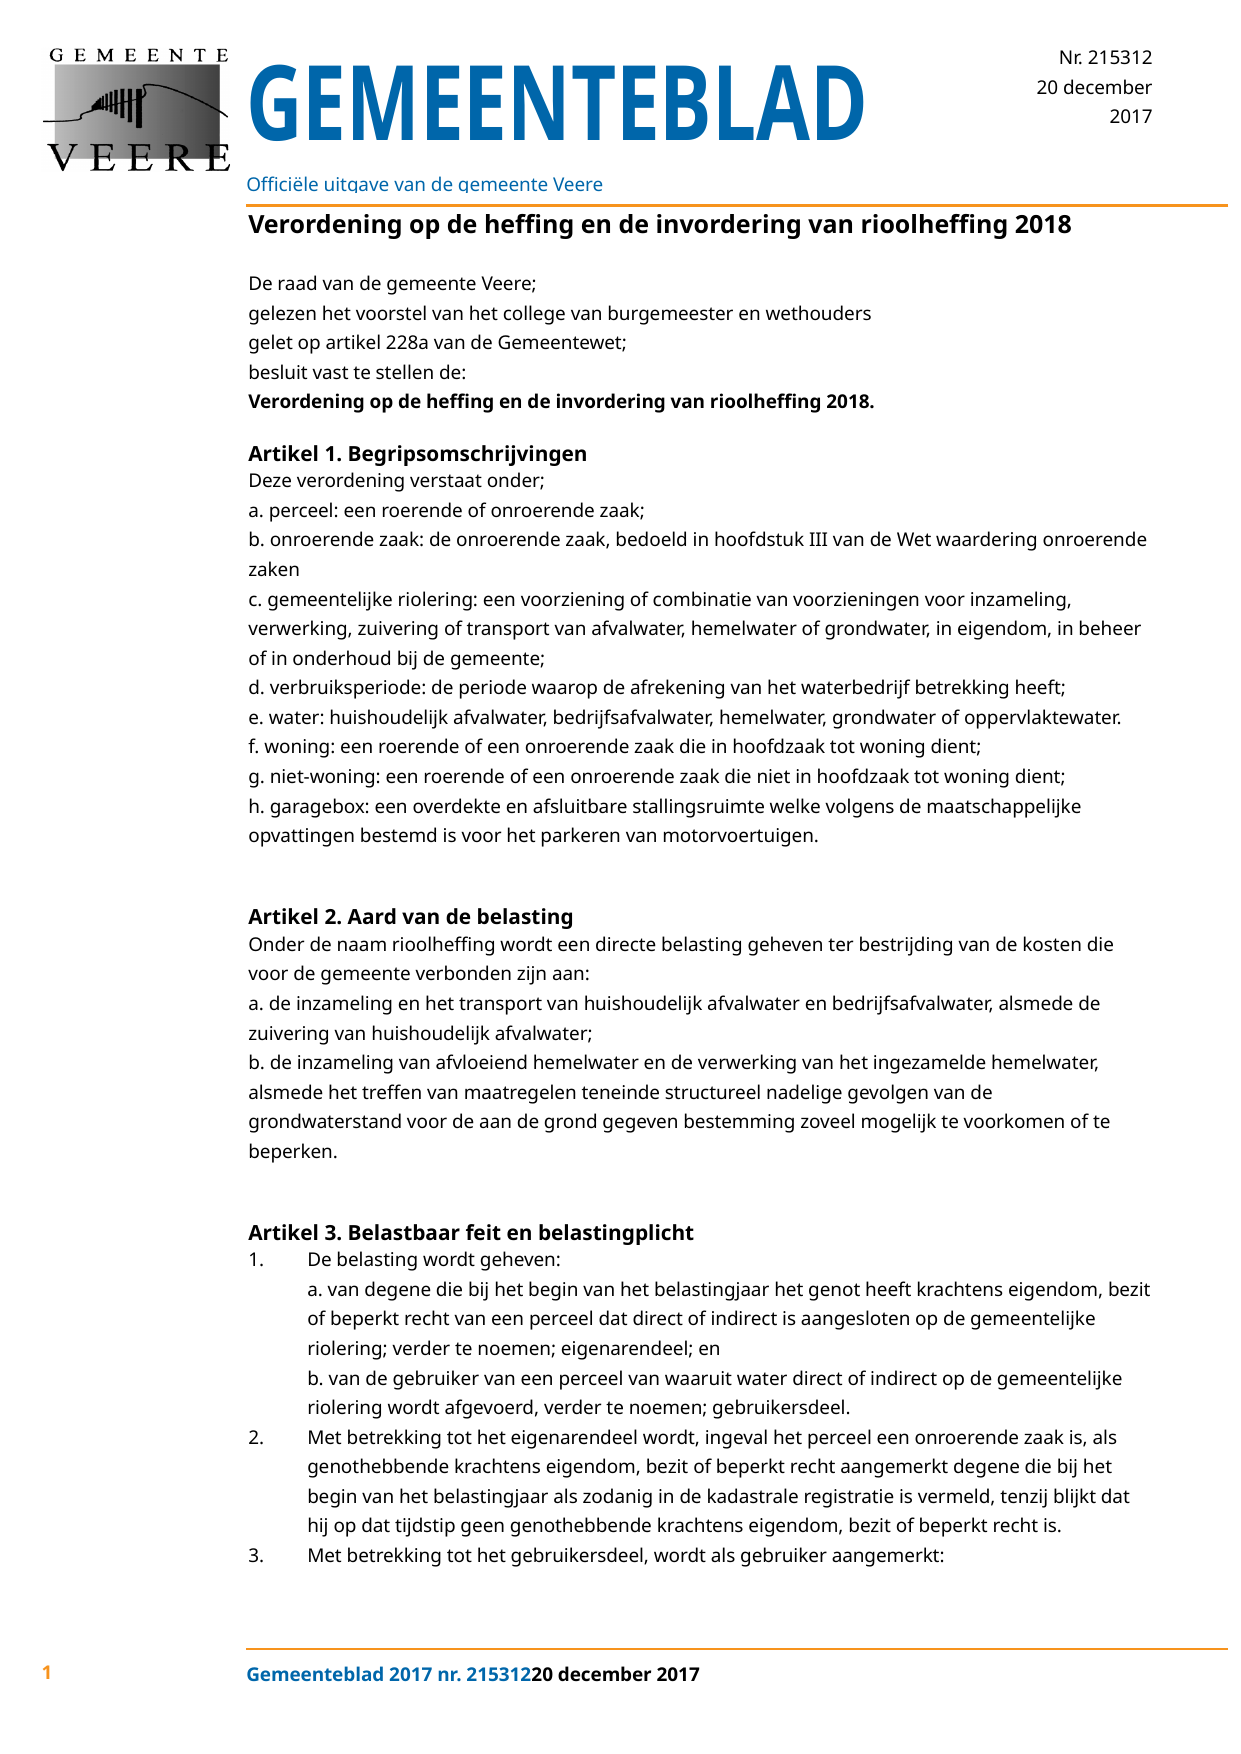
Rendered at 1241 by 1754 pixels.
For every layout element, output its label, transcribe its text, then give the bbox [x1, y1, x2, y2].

text Artikel 3. Belastbaar feit en belastingplicht [248, 1218, 1152, 1246]
text Onder de naam rioolheffing wordt een directe belasting geheven ter bestrijding van de kosten die voor de gemeente verbonden zijn aan: [248, 931, 1152, 986]
text gelet op artikel 228a van de Gemeentewet; [248, 329, 1152, 355]
text f. woning: een roerende of een onroerende zaak die in hoofdzaak tot woning dient; [248, 734, 1152, 759]
text Artikel 2. Aard van de belasting [248, 902, 1152, 931]
text c. gemeentelijke riolering: een voorziening of combinatie van voorzieningen voor inzameling, verwerking, zuivering of transport van afvalwater, hemelwater of grondwater, in eigendom, in beheer of in onderhoud bij de gemeente; [248, 586, 1152, 671]
text a. perceel: een roerende of onroerende zaak; [248, 497, 1152, 523]
text De raad van de gemeente Veere; [248, 270, 1152, 296]
text Artikel 1. Begripsomschrijvingen [248, 439, 1152, 467]
text b. onroerende zaak: de onroerende zaak, bedoeld in hoofdstuk III van de Wet waardering onroerende zaken [248, 527, 1152, 582]
text Verordening op de heffing en de invordering van rioolheffing 2018 [248, 207, 1152, 241]
list b. van de gebruiker van een perceel van waaruit water direct of indirect op de gemeentelijke riolering wordt afgevoerd, verder te noemen; gebruikersdeel. [248, 1365, 1152, 1420]
list De belasting wordt geheven: [248, 1246, 1152, 1272]
text b. de inzameling van afvloeiend hemelwater en de verwerking van het ingezamelde hemelwater, alsmede het treffen van maatregelen teneinde structureel nadelige gevolgen van de grondwaterstand voor de aan de grond gegeven bestemming zoveel mogelijk te voorkomen of te beperken. [248, 1049, 1152, 1164]
text h. garagebox: een overdekte en afsluitbare stallingsruimte welke volgens de maatschappelijke opvattingen bestemd is voor het parkeren van motorvoertuigen. [248, 793, 1152, 848]
text gelezen het voorstel van het college van burgemeester en wethouders [248, 300, 1152, 326]
picture [41, 47, 231, 172]
text besluit vast te stellen de: [248, 359, 1152, 385]
list Met betrekking tot het eigenarendeel wordt, ingeval het perceel een onroerende zaak is, als genothebbende krachtens eigendom, bezit of beperkt recht aangemerkt degene die bij het begin van het belastingjaar als zodanig in de kadastrale registratie is vermeld, tenzij blijkt dat hij op dat tijdstip geen genothebbende krachtens eigendom, bezit of beperkt recht is. [248, 1424, 1152, 1538]
text e. water: huishoudelijk afvalwater, bedrijfsafvalwater, hemelwater, grondwater of oppervlaktewater. [248, 704, 1152, 730]
text a. de inzameling en het transport van huishoudelijk afvalwater en bedrijfsafvalwater, alsmede de zuivering van huishoudelijk afvalwater; [248, 990, 1152, 1045]
text g. niet-woning: een roerende of een onroerende zaak die niet in hoofdzaak tot woning dient; [248, 763, 1152, 789]
text Deze verordening verstaat onder; [248, 467, 1152, 493]
text d. verbruiksperiode: de periode waarop de afrekening van het waterbedrijf betrekking heeft; [248, 674, 1152, 700]
text Verordening op de heffing en de invordering van rioolheffing 2018. [248, 389, 1152, 414]
list a. van degene die bij het begin van het belastingjaar het genot heeft krachtens eigendom, bezit of beperkt recht van een perceel dat direct of indirect is aangesloten op de gemeentelijke riolering; verder te noemen; eigenarendeel; en [248, 1276, 1152, 1361]
list Met betrekking tot het gebruikersdeel, wordt als gebruiker aangemerkt: [248, 1542, 1152, 1568]
